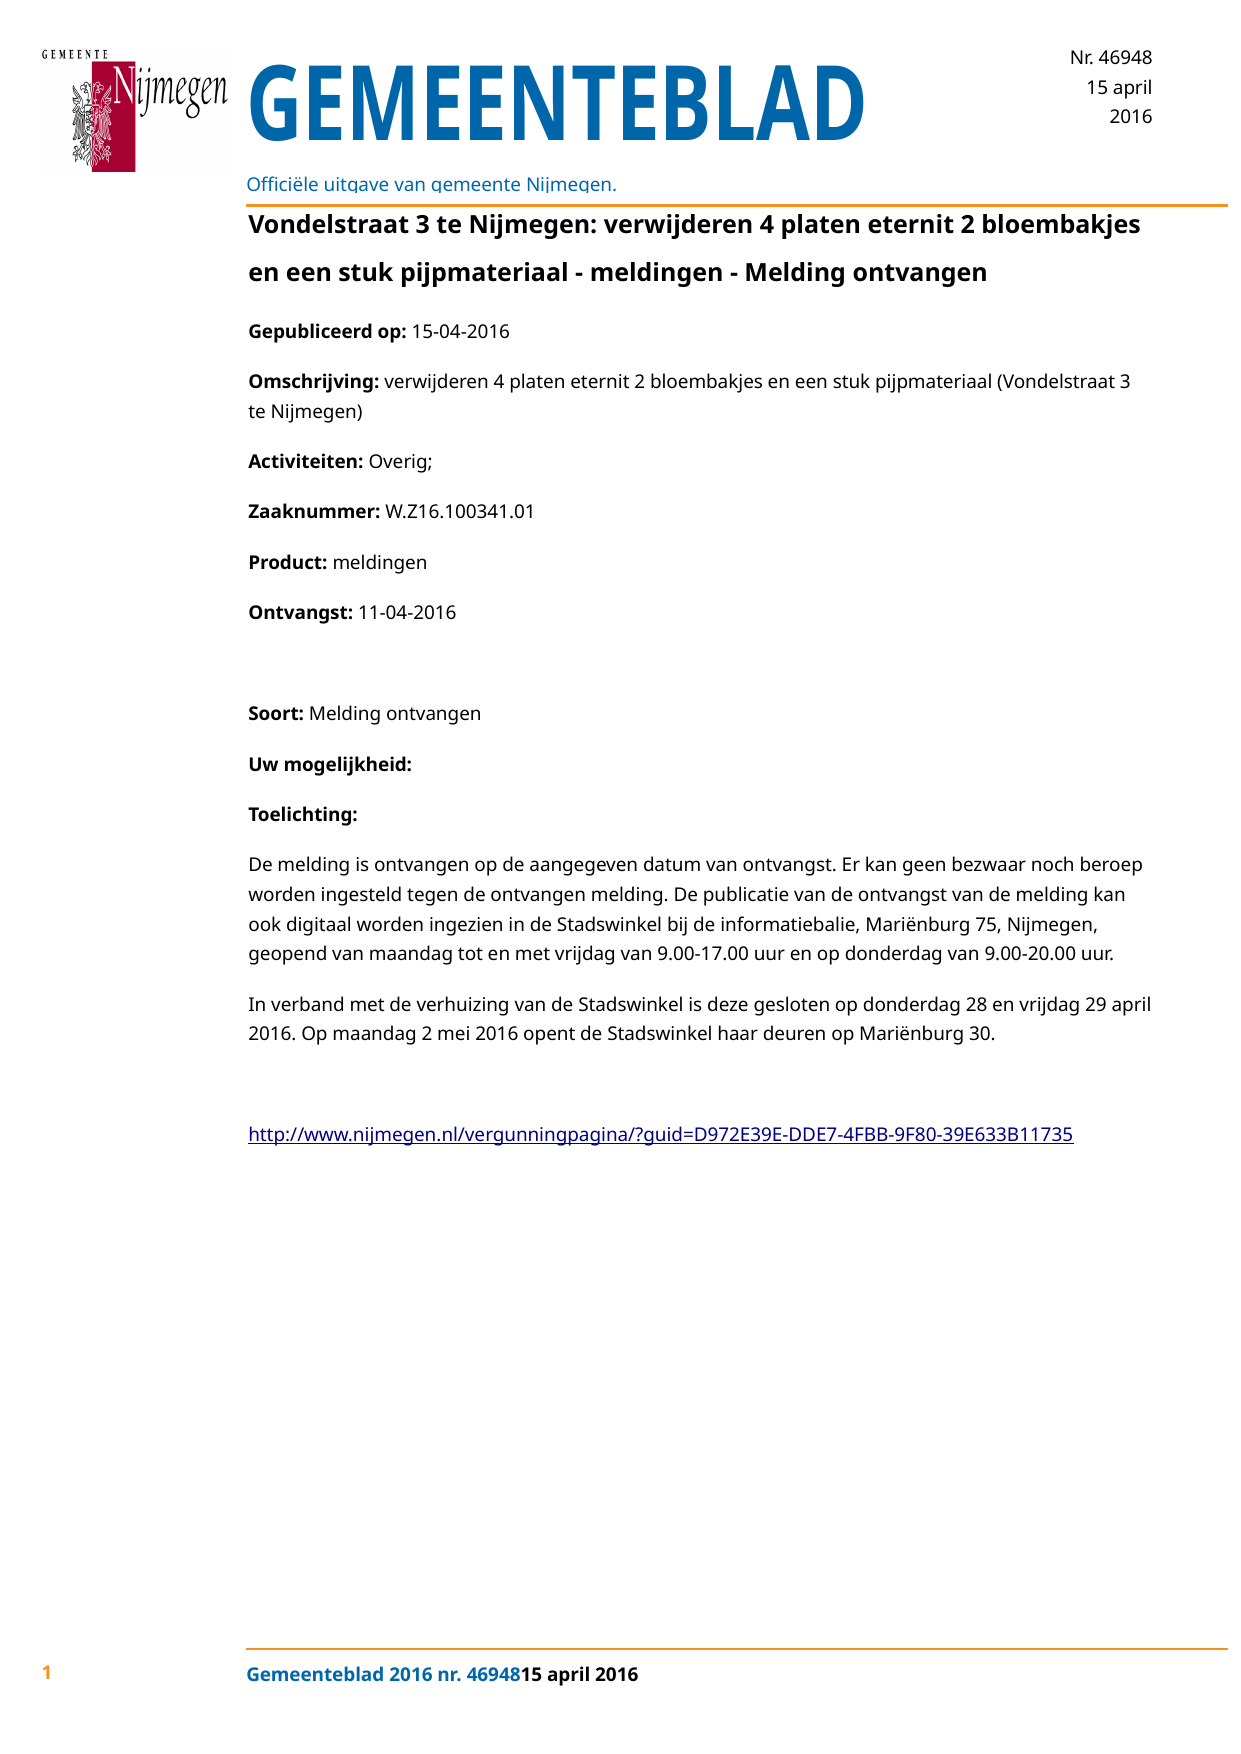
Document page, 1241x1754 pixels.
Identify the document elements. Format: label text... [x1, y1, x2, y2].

text Gepubliceerd op: 15-04-2016 [248, 318, 1152, 344]
text Uw mogelijkheid: [248, 751, 1152, 777]
text Vondelstraat 3 te Nijmegen: verwijderen 4 platen eternit 2 bloembakjes en een stuk pijpmateriaal - meldingen - Melding ontvangen [248, 207, 1152, 288]
text Toelichting: [248, 801, 1152, 827]
text In verband met de verhuizing van de Stadswinkel is deze gesloten op donderdag 28 en vrijdag 29 april 2016. Op maandag 2 mei 2016 opent de Stadswinkel haar deuren op Mariënburg 30. [248, 991, 1152, 1046]
text http://www.nijmegen.nl/vergunningpagina/?guid=D972E39E-DDE7-4FBB-9F80-39E633B11735 [248, 1121, 1152, 1147]
text Zaaknummer: W.Z16.100341.01 [248, 499, 1152, 524]
text Activiteiten: Overig; [248, 448, 1152, 474]
text Omschrijving: verwijderen 4 platen eternit 2 bloembakjes en een stuk pijpmateriaal (Vondelstraat 3 te Nijmegen) [248, 368, 1152, 424]
picture [41, 47, 231, 172]
text Ontvangst: 11-04-2016 [248, 599, 1152, 625]
text Soort: Melding ontvangen [248, 700, 1152, 726]
text De melding is ontvangen op de aangegeven datum van ontvangst. Er kan geen bezwaar noch beroep worden ingesteld tegen de ontvangen melding. De publicatie van de ontvangst van de melding kan ook digitaal worden ingezien in de Stadswinkel bij de informatiebalie, Mariënburg 75, Nijmegen, geopend van maandag tot en met vrijdag van 9.00-17.00 uur en op donderdag van 9.00-20.00 uur. [248, 852, 1152, 966]
text Product: meldingen [248, 549, 1152, 575]
